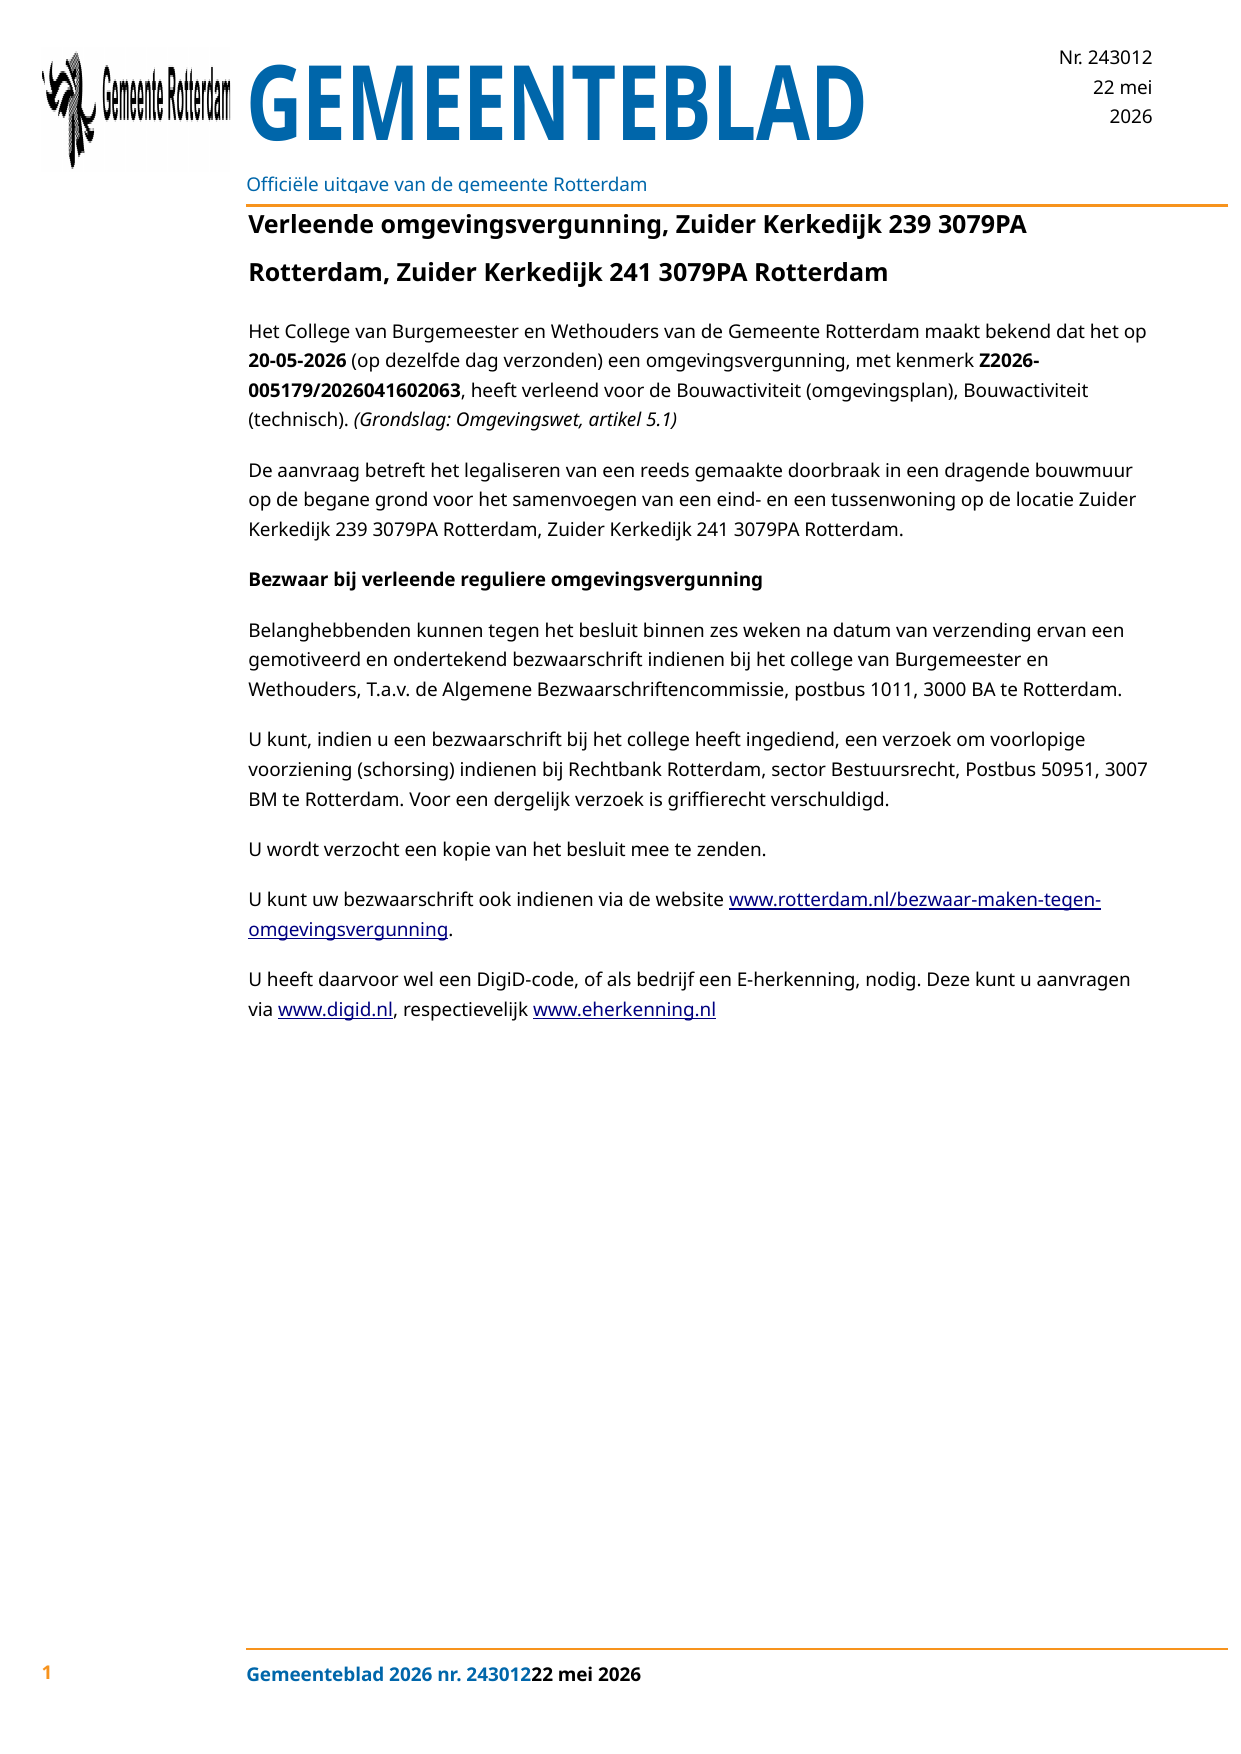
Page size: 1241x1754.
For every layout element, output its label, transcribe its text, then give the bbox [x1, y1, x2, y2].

text De aanvraag betreft het legaliseren van een reeds gemaakte doorbraak in een dragende bouwmuur op de begane grond voor het samenvoegen van een eind- en een tussenwoning op de locatie Zuider Kerkedijk 239 3079PA Rotterdam, Zuider Kerkedijk 241 3079PA Rotterdam. [248, 457, 1152, 542]
text Het College van Burgemeester en Wethouders van de Gemeente Rotterdam maakt bekend dat het op 20-05-2026 (op dezelfde dag verzonden) een omgevingsvergunning, met kenmerk Z2026-005179/2026041602063, heeft verleend voor de Bouwactiviteit (omgevingsplan), Bouwactiviteit (technisch). (Grondslag: Omgevingswet, artikel 5.1) [248, 318, 1152, 432]
text Verleende omgevingsvergunning, Zuider Kerkedijk 239 3079PA Rotterdam, Zuider Kerkedijk 241 3079PA Rotterdam [248, 207, 1152, 288]
picture [41, 47, 231, 172]
text Belanghebbenden kunnen tegen het besluit binnen zes weken na datum van verzending ervan een gemotiveerd en ondertekend bezwaarschrift indienen bij het college van Burgemeester en Wethouders, T.a.v. de Algemene Bezwaarschriftencommissie, postbus 1011, 3000 BA te Rotterdam. [248, 617, 1152, 702]
text U kunt uw bezwaarschrift ook indienen via de website www.rotterdam.nl/bezwaar-maken-tegen-omgevingsvergunning. [248, 887, 1152, 942]
text U kunt, indien u een bezwaarschrift bij het college heeft ingediend, een verzoek om voorlopige voorziening (schorsing) indienen bij Rechtbank Rotterdam, sector Bestuursrecht, Postbus 50951, 3007 BM te Rotterdam. Voor een dergelijk verzoek is griffierecht verschuldigd. [248, 727, 1152, 812]
text U heeft daarvoor wel een DigiD-code, of als bedrijf een E-herkenning, nodig. Deze kunt u aanvragen via www.digid.nl, respectievelijk www.eherkenning.nl [248, 967, 1152, 1022]
text U wordt verzocht een kopie van het besluit mee te zenden. [248, 836, 1152, 862]
text Bezwaar bij verleende reguliere omgevingsvergunning [248, 567, 1152, 592]
